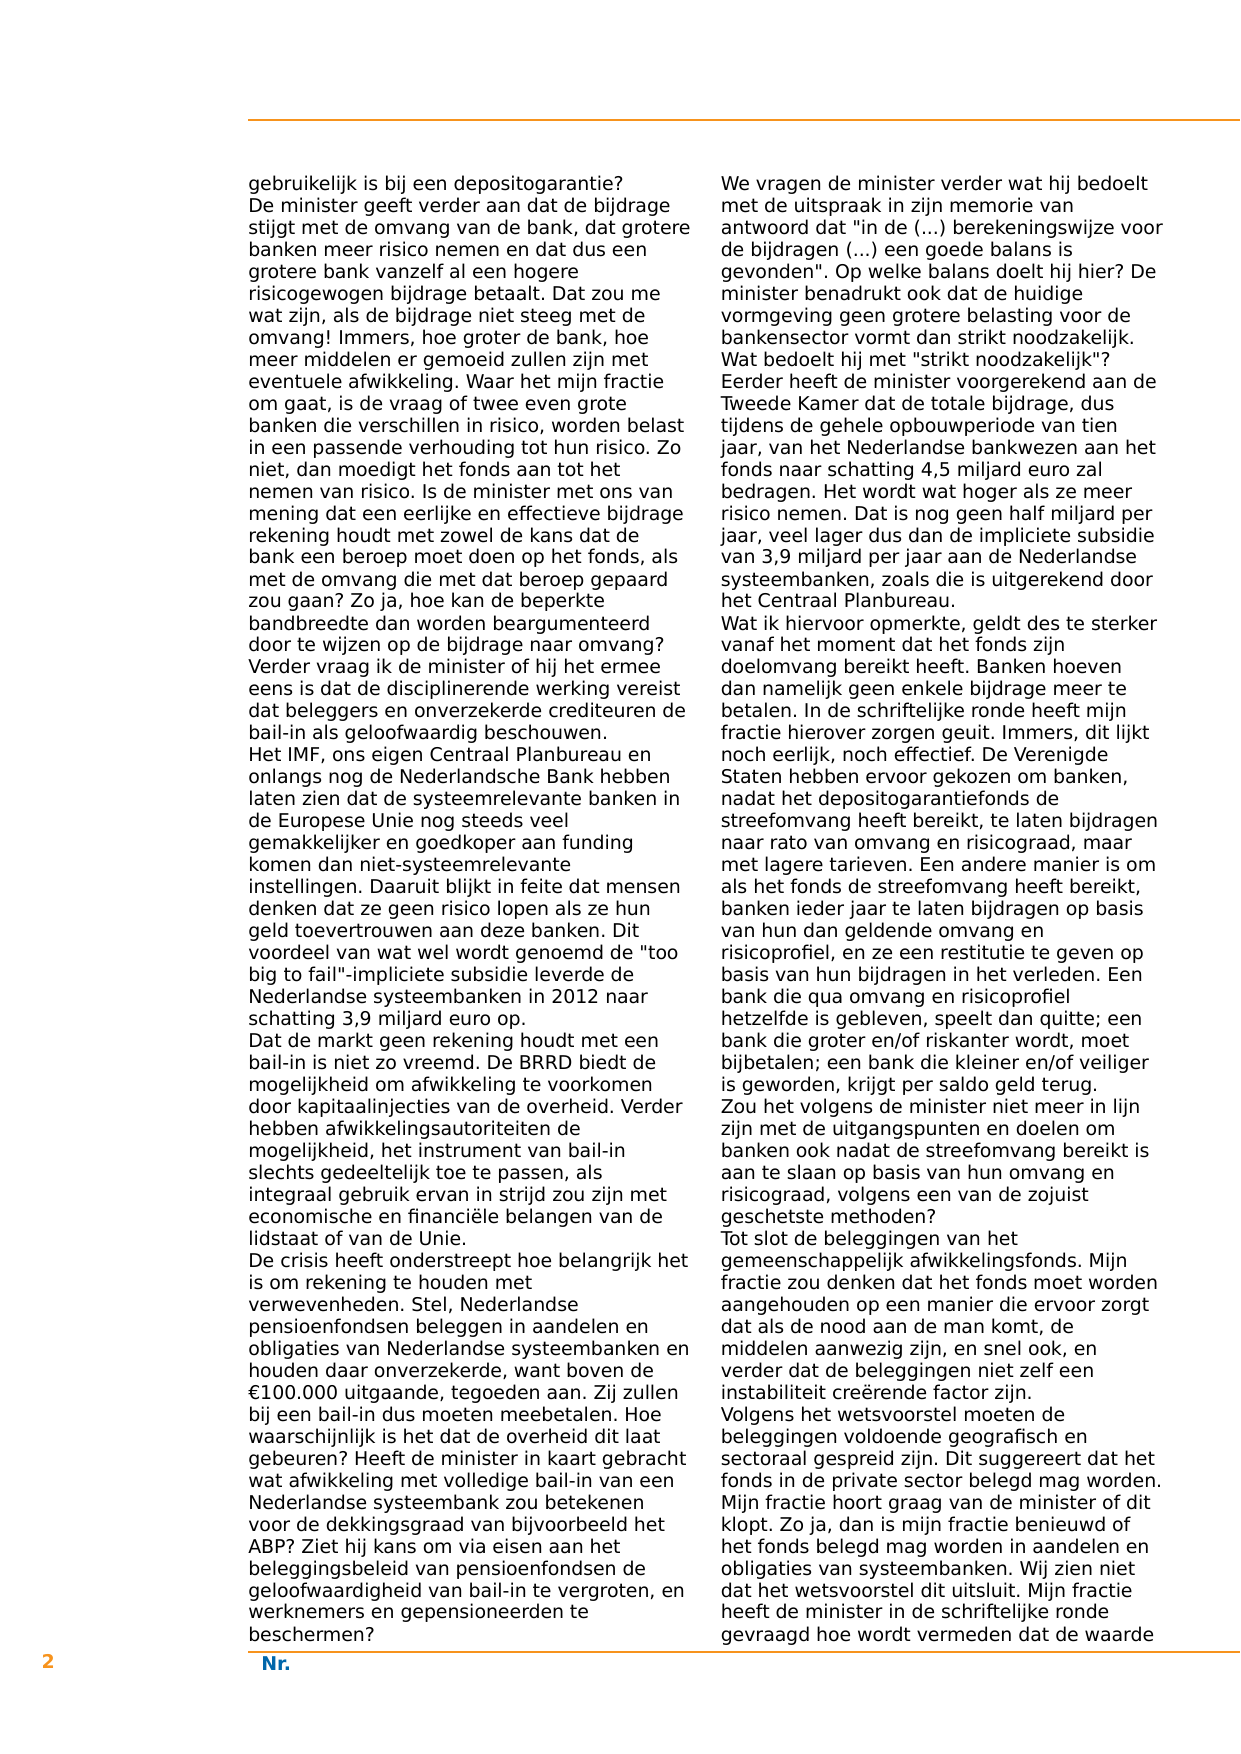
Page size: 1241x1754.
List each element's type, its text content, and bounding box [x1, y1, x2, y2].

text Eerder heeft de minister voorgerekend aan de Tweede Kamer dat de totale bijdrage, dus tijdens de gehele opbouwperiode van tien jaar, van het Nederlandse bankwezen aan het fonds naar schatting 4,5 miljard euro zal bedragen. Het wordt wat hoger als ze meer risico nemen. Dat is nog geen half miljard per jaar, veel lager dus dan de impliciete subsidie van 3,9 miljard per jaar aan de Nederlandse systeembanken, zoals die is uitgerekend door het Centraal Planbureau. [721, 371, 1163, 612]
text gebruikelijk is bij een depositogarantie? [248, 173, 691, 195]
text De crisis heeft onderstreept hoe belangrijk het is om rekening te houden met verwevenheden. Stel, Nederlandse pensioenfondsen beleggen in aandelen en obligaties van Nederlandse systeembanken en houden daar onverzekerde, want boven de €100.000 uitgaande, tegoeden aan. Zij zullen bij een bail-in dus moeten meebetalen. Hoe waarschijnlijk is het dat de overheid dit laat gebeuren? Heeft de minister in kaart gebracht wat afwikkeling met volledige bail-in van een Nederlandse systeembank zou betekenen voor de dekkingsgraad van bijvoorbeeld het ABP? Ziet hij kans om via eisen aan het beleggingsbeleid van pensioenfondsen de geloofwaardigheid van bail-in te vergroten, en werknemers en gepensioneerden te beschermen? [248, 1250, 691, 1645]
text De minister geeft verder aan dat de bijdrage stijgt met de omvang van de bank, dat grotere banken meer risico nemen en dat dus een grotere bank vanzelf al een hogere risicogewogen bijdrage betaalt. Dat zou me wat zijn, als de bijdrage niet steeg met de omvang! Immers, hoe groter de bank, hoe meer middelen er gemoeid zullen zijn met eventuele afwikkeling. Waar het mijn fractie om gaat, is de vraag of twee even grote banken die verschillen in risico, worden belast in een passende verhouding tot hun risico. Zo niet, dan moedigt het fonds aan tot het nemen van risico. Is de minister met ons van mening dat een eerlijke en effectieve bijdrage rekening houdt met zowel de kans dat de bank een beroep moet doen op het fonds, als met de omvang die met dat beroep gepaard zou gaan? Zo ja, hoe kan de beperkte bandbreedte dan worden beargumenteerd door te wijzen op de bijdrage naar omvang? [248, 195, 691, 656]
text Wat ik hiervoor opmerkte, geldt des te sterker vanaf het moment dat het fonds zijn doelomvang bereikt heeft. Banken hoeven dan namelijk geen enkele bijdrage meer te betalen. In de schriftelijke ronde heeft mijn fractie hierover zorgen geuit. Immers, dit lijkt noch eerlijk, noch effectief. De Verenigde Staten hebben ervoor gekozen om banken, nadat het depositogarantiefonds de streefomvang heeft bereikt, te laten bijdragen naar rato van omvang en risicograad, maar met lagere tarieven. Een andere manier is om als het fonds de streefomvang heeft bereikt, banken ieder jaar te laten bijdragen op basis van hun dan geldende omvang en risicoprofiel, en ze een restitutie te geven op basis van hun bijdragen in het verleden. Een bank die qua omvang en risicoprofiel hetzelfde is gebleven, speelt dan quitte; een bank die groter en/of riskanter wordt, moet bijbetalen; een bank die kleiner en/of veiliger is geworden, krijgt per saldo geld terug. [721, 612, 1163, 1096]
text Dat de markt geen rekening houdt met een bail-in is niet zo vreemd. De BRRD biedt de mogelijkheid om afwikkeling te voorkomen door kapitaalinjecties van de overheid. Verder hebben afwikkelingsautoriteiten de mogelijkheid, het instrument van bail-in slechts gedeeltelijk toe te passen, als integraal gebruik ervan in strijd zou zijn met economische en financiële belangen van de lidstaat of van de Unie. [248, 1030, 691, 1250]
text Volgens het wetsvoorstel moeten de beleggingen voldoende geografisch en sectoraal gespreid zijn. Dit suggereert dat het fonds in de private sector belegd mag worden. Mijn fractie hoort graag van de minister of dit klopt. Zo ja, dan is mijn fractie benieuwd of het fonds belegd mag worden in aandelen en obligaties van systeembanken. Wij zien niet dat het wetsvoorstel dit uitsluit. Mijn fractie heeft de minister in de schriftelijke ronde gevraagd hoe wordt vermeden dat de waarde [721, 1404, 1163, 1645]
text Het IMF, ons eigen Centraal Planbureau en onlangs nog de Nederlandsche Bank hebben laten zien dat de systeemrelevante banken in de Europese Unie nog steeds veel gemakkelijker en goedkoper aan funding komen dan niet-systeemrelevante instellingen. Daaruit blijkt in feite dat mensen denken dat ze geen risico lopen als ze hun geld toevertrouwen aan deze banken. Dit voordeel van wat wel wordt genoemd de "too big to fail"-impliciete subsidie leverde de Nederlandse systeembanken in 2012 naar schatting 3,9 miljard euro op. [248, 744, 691, 1030]
text Verder vraag ik de minister of hij het ermee eens is dat de disciplinerende werking vereist dat beleggers en onverzekerde crediteuren de bail-in als geloofwaardig beschouwen. [248, 656, 691, 744]
text Zou het volgens de minister niet meer in lijn zijn met de uitgangspunten en doelen om banken ook nadat de streefomvang bereikt is aan te slaan op basis van hun omvang en risicograad, volgens een van de zojuist geschetste methoden? [721, 1096, 1163, 1228]
text Tot slot de beleggingen van het gemeenschappelijk afwikkelingsfonds. Mijn fractie zou denken dat het fonds moet worden aangehouden op een manier die ervoor zorgt dat als de nood aan de man komt, de middelen aanwezig zijn, en snel ook, en verder dat de beleggingen niet zelf een instabiliteit creërende factor zijn. [721, 1228, 1163, 1404]
text We vragen de minister verder wat hij bedoelt met de uitspraak in zijn memorie van antwoord dat "in de (...) berekeningswijze voor de bijdragen (...) een goede balans is gevonden". Op welke balans doelt hij hier? De minister benadrukt ook dat de huidige vormgeving geen grotere belasting voor de bankensector vormt dan strikt noodzakelijk. Wat bedoelt hij met "strikt noodzakelijk"? [721, 173, 1163, 371]
